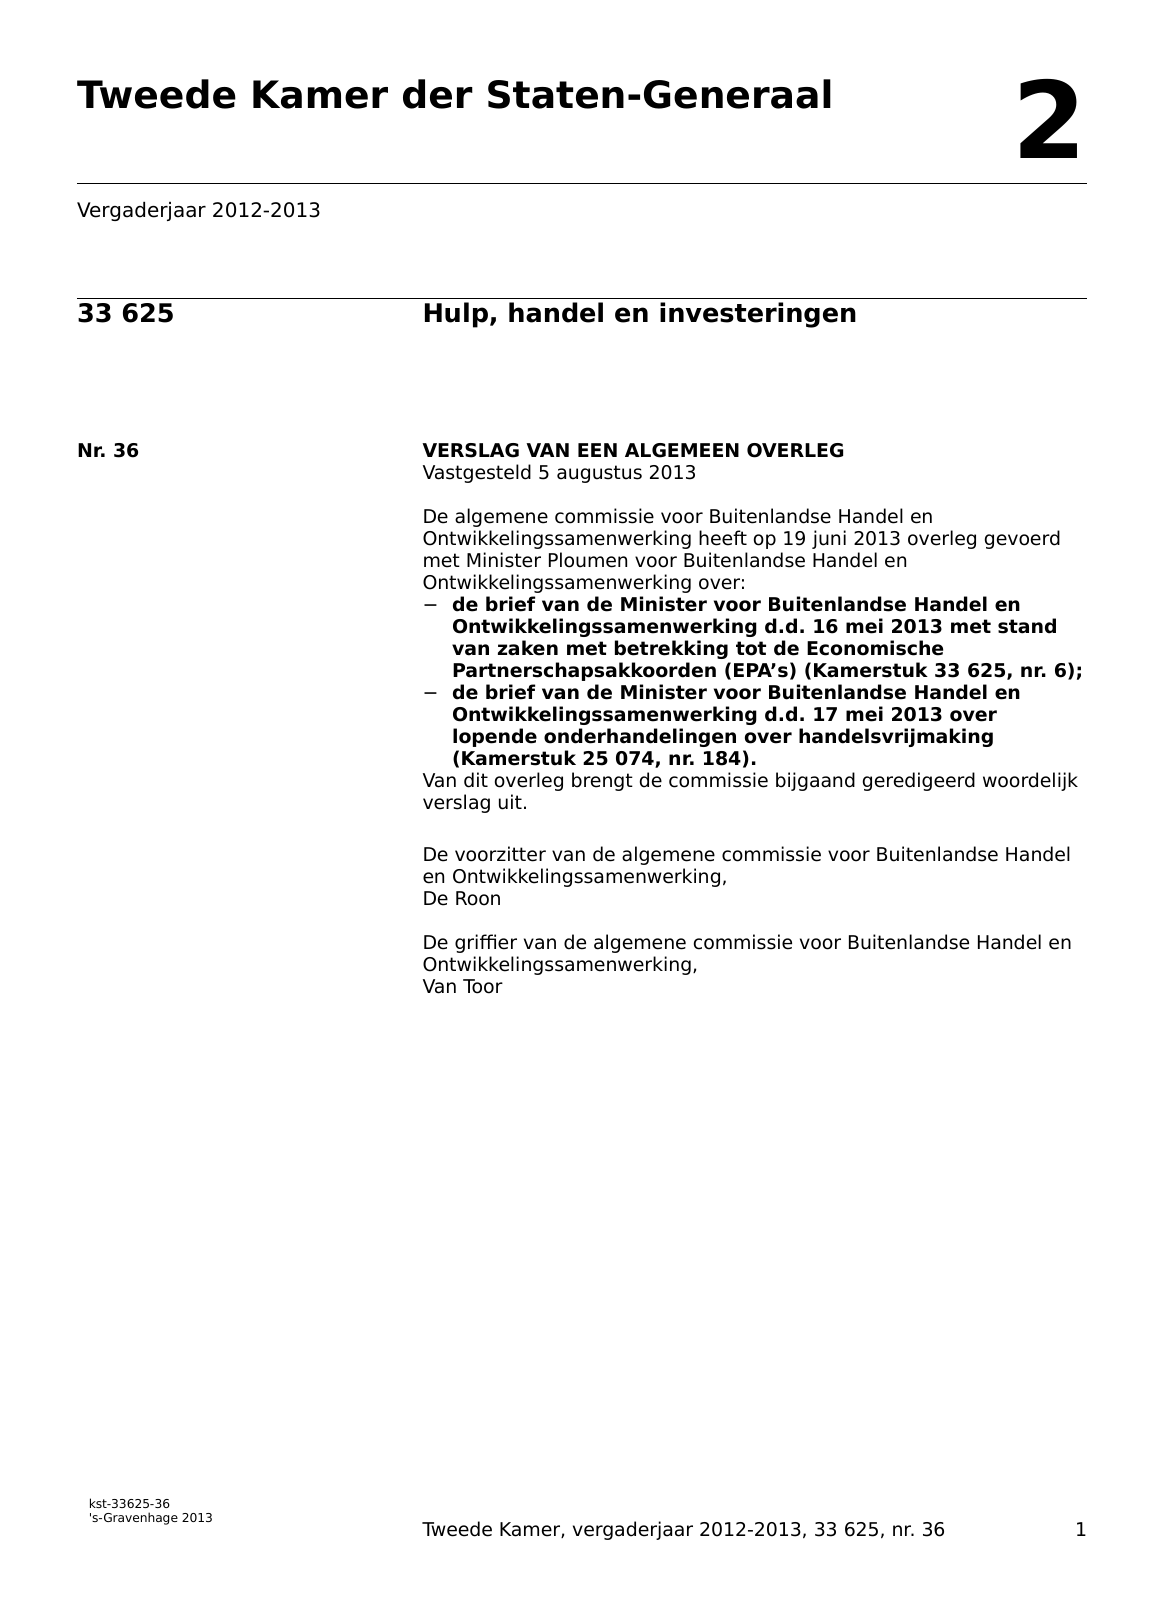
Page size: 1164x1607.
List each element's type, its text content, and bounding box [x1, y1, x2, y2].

text 's-Gravenhage 2013 [88, 1511, 323, 1525]
text kst-33625-36 [88, 1497, 323, 1511]
text De griffier van de algemene commissie voor Buitenlandse Handel en Ontwikkelingssamenwerking, Van Toor [422, 932, 1087, 998]
text − de brief van de Minister voor Buitenlandse Handel en Ontwikkelingssamenwerking d.d. 16 mei 2013 met stand van zaken met betrekking tot de Economische Partnerschapsakkoorden (EPA’s) (Kamerstuk 33 625, nr. 6); [422, 594, 1087, 682]
subtitle 33 625 Hulp, handel en investeringen [77, 299, 1087, 329]
text Van dit overleg brengt de commissie bijgaand geredigeerd woordelijk verslag uit. [422, 769, 1087, 813]
text De algemene commissie voor Buitenlandse Handel en Ontwikkelingssamenwerking heeft op 19 juni 2013 overleg gevoerd met Minister Ploumen voor Buitenlandse Handel en Ontwikkelingssamenwerking over: [422, 506, 1087, 594]
table_header 2 [886, 59, 1087, 183]
text De voorzitter van de algemene commissie voor Buitenlandse Handel en Ontwikkelingssamenwerking, De Roon [422, 843, 1087, 909]
table_cell Vergaderjaar 2012-2013 [77, 184, 1087, 298]
text Vastgesteld 5 augustus 2013 [422, 462, 1087, 484]
table_header Tweede Kamer der Staten-Generaal [77, 59, 886, 183]
subtitle Nr. 36 VERSLAG VAN EEN ALGEMEEN OVERLEG [77, 440, 1087, 462]
text − de brief van de Minister voor Buitenlandse Handel en Ontwikkelingssamenwerking d.d. 17 mei 2013 over lopende onderhandelingen over handelsvrijmaking (Kamerstuk 25 074, nr. 184). [422, 682, 1087, 769]
